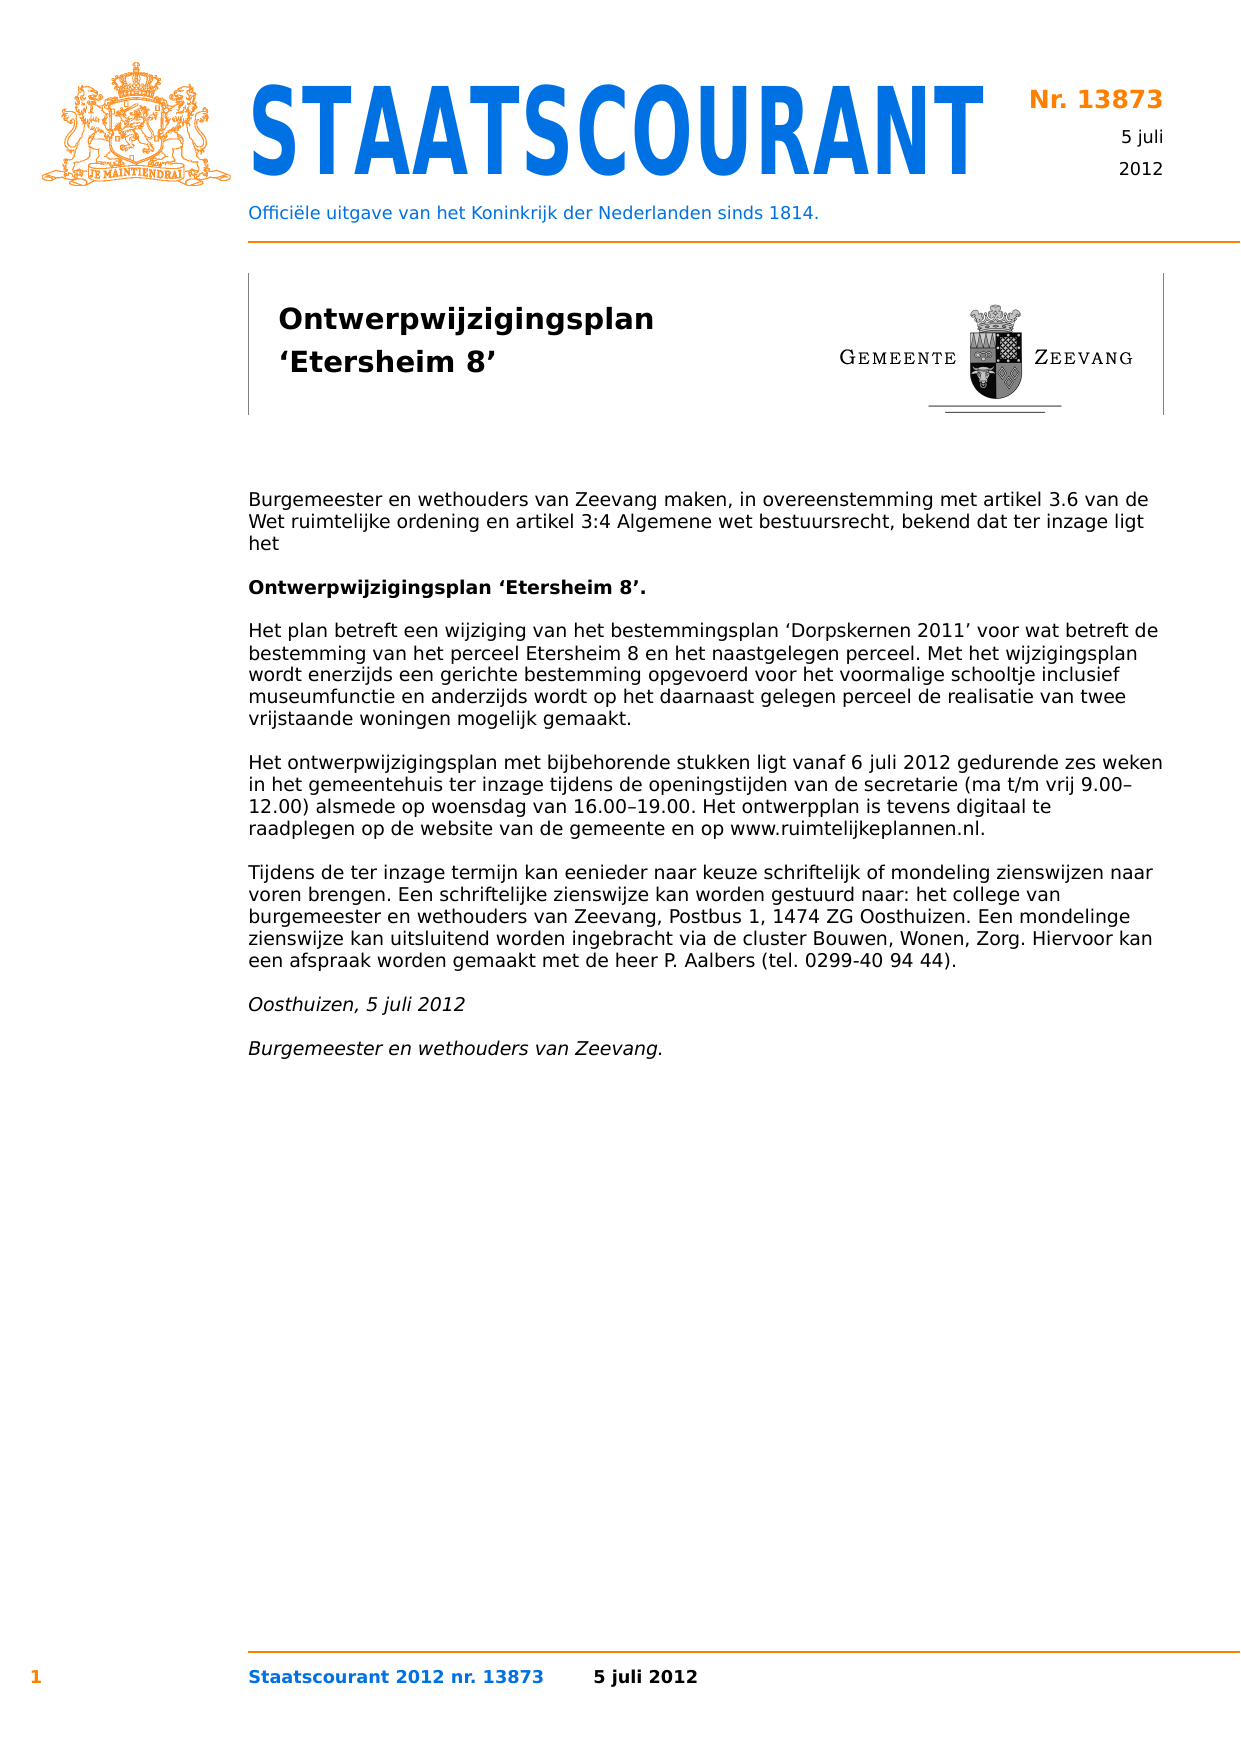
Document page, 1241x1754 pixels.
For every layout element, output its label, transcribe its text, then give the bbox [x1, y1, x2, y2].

picture [41, 62, 231, 186]
table_header [25, 62, 248, 241]
text Ontwerpwijzigingsplan ‘Etersheim 8’. [248, 577, 1163, 598]
text Het ontwerpwijzigingsplan met bijbehorende stukken ligt vanaf 6 juli 2012 gedurende zes weken in het gemeentehuis ter inzage tijdens de openingstijden van de secretarie (ma t/m vrij 9.00–12.00) alsmede op woensdag van 16.00–19.00. Het ontwerpplan is tevens digitaal te raadplegen op de website van de gemeente en op www.ruimtelijkeplannen.nl. [248, 752, 1163, 840]
table_cell Officiële uitgave van het Koninkrijk der Nederlanden sinds 1814. [248, 203, 1240, 241]
text Het plan betreft een wijziging van het bestemmingsplan ‘Dorpskernen 2011’ voor wat betreft de bestemming van het perceel Etersheim 8 en het naastgelegen perceel. Met het wijzigingsplan wordt enerzijds een gerichte bestemming opgevoerd voor het voormalige schooltje inclusief museumfunctie en anderzijds wordt op het daarnaast gelegen perceel de realisatie van twee vrijstaande woningen mogelijk gemaakt. [248, 620, 1163, 730]
text Tijdens de ter inzage termijn kan eenieder naar keuze schriftelijk of mondeling zienswijzen naar voren brengen. Een schriftelijke zienswijze kan worden gestuurd naar: het college van burgemeester en wethouders van Zeevang, Postbus 1, 1474 ZG Oosthuizen. Een mondelinge zienswijze kan uitsluitend worden ingebracht via de cluster Bouwen, Wonen, Zorg. Hiervoor kan een afspraak worden gemaakt met de heer P. Aalbers (tel. 0299-40 94 44). [248, 862, 1163, 972]
text Burgemeester en wethouders van Zeevang maken, in overeenstemming met artikel 3.6 van de Wet ruimtelijke ordening en artikel 3:4 Algemene wet bestuursrecht, bekend dat ter inzage ligt het [248, 489, 1163, 555]
table_cell 2012 [998, 153, 1240, 203]
table_header Nr. 13873 [998, 62, 1240, 121]
text Oosthuizen, 5 juli 2012 [248, 994, 1163, 1016]
table_cell 5 juli [998, 121, 1240, 153]
subtitle Ontwerpwijzigingsplan ‘Etersheim 8’ [249, 273, 1163, 415]
picture [838, 302, 1134, 415]
text Burgemeester en wethouders van Zeevang. [248, 1038, 1163, 1059]
table_header STAATSCOURANT [248, 62, 998, 203]
